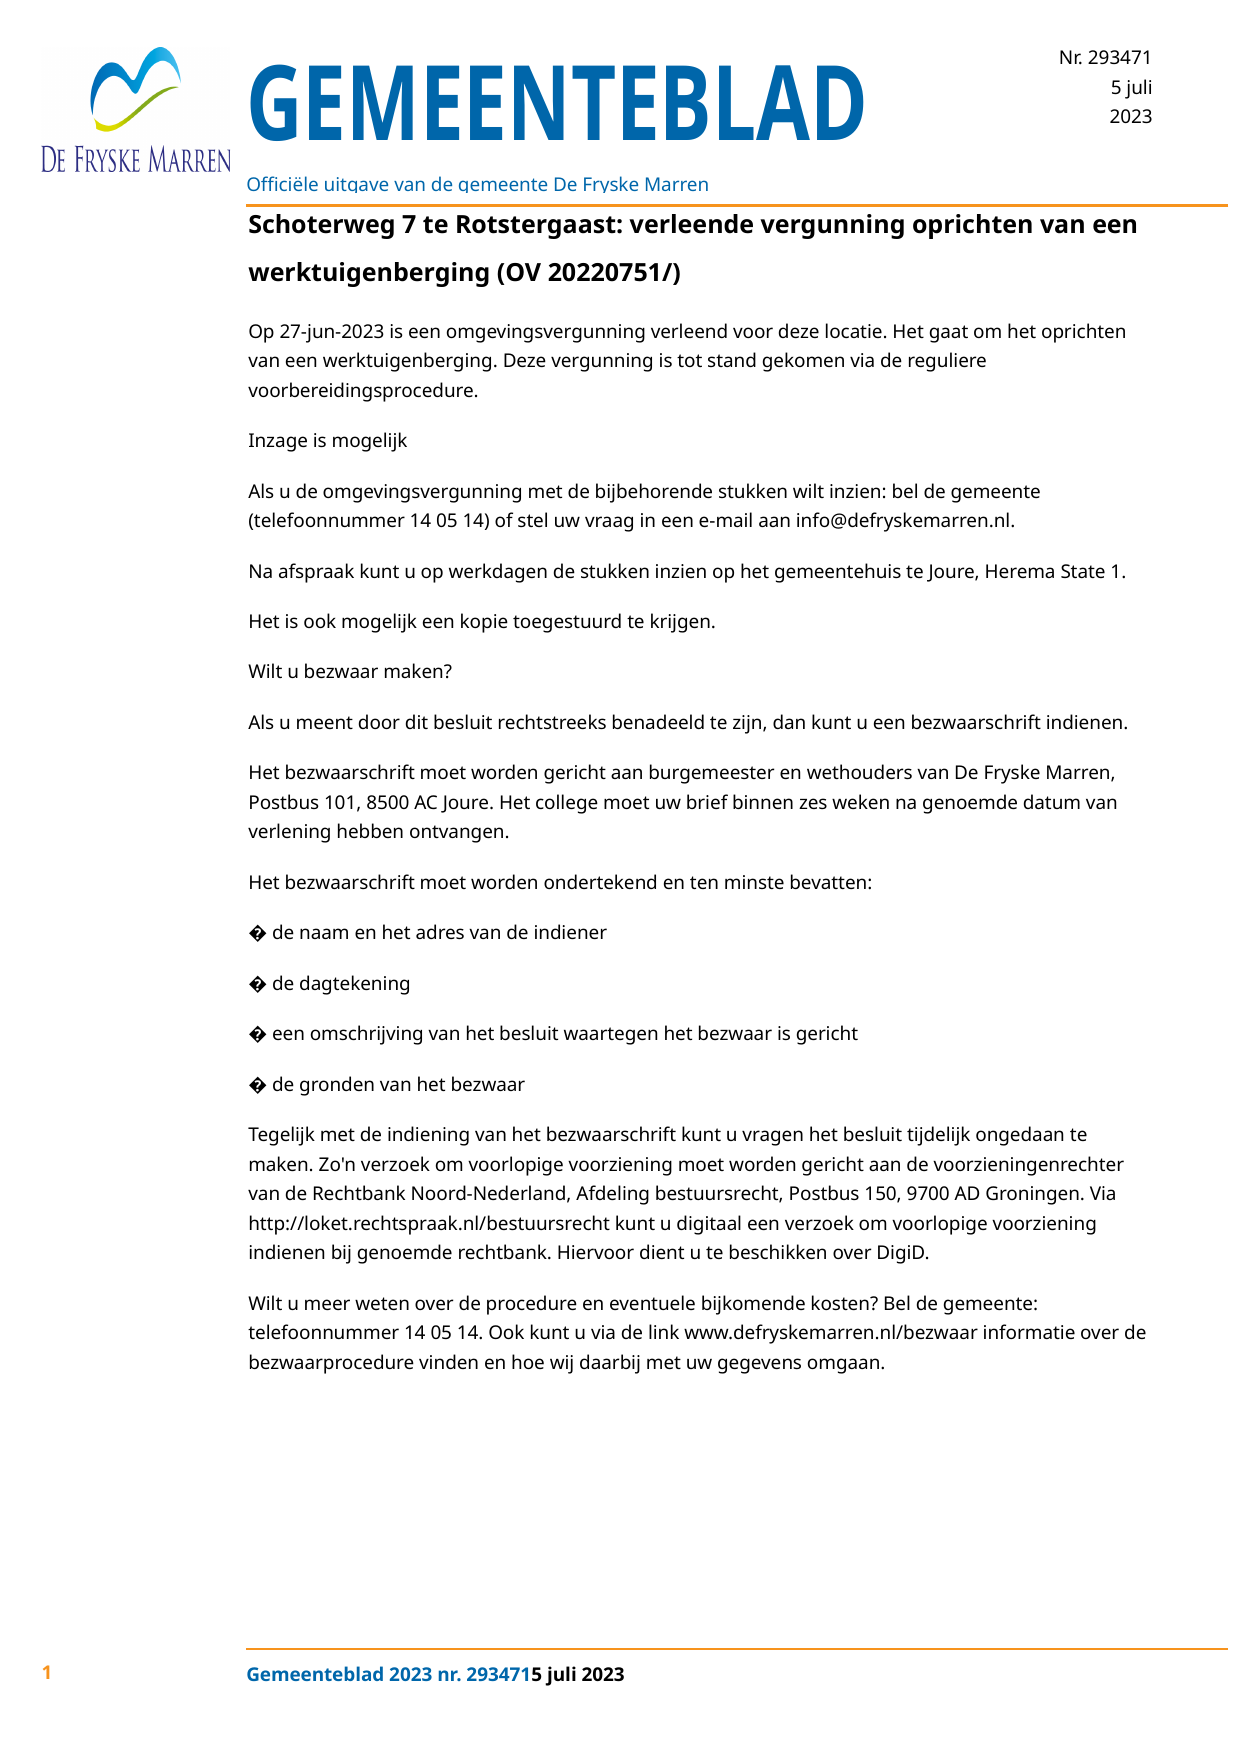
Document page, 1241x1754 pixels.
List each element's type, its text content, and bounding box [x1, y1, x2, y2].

text Na afspraak kunt u op werkdagen de stukken inzien op het gemeentehuis te Joure, Herema State 1. [248, 558, 1152, 584]
text Op 27-jun-2023 is een omgevingsvergunning verleend voor deze locatie. Het gaat om het oprichten van een werktuigenberging. Deze vergunning is tot stand gekomen via de reguliere voorbereidingsprocedure. [248, 318, 1152, 403]
text � een omschrijving van het besluit waartegen het bezwaar is gericht [248, 1020, 1152, 1046]
text Tegelijk met de indiening van het bezwaarschrift kunt u vragen het besluit tijdelijk ongedaan te maken. Zo'n verzoek om voorlopige voorziening moet worden gericht aan de voorzieningenrechter van de Rechtbank Noord-Nederland, Afdeling bestuursrecht, Postbus 150, 9700 AD Groningen. Via http://loket.rechtspraak.nl/bestuursrecht kunt u digitaal een verzoek om voorlopige voorziening indienen bij genoemde rechtbank. Hiervoor dient u te beschikken over DigiD. [248, 1121, 1152, 1265]
picture [41, 47, 231, 172]
text Als u de omgevingsvergunning met de bijbehorende stukken wilt inzien: bel de gemeente (telefoonnummer 14 05 14) of stel uw vraag in een e-mail aan info@defryskemarren.nl. [248, 478, 1152, 533]
text � de gronden van het bezwaar [248, 1071, 1152, 1097]
text Het is ook mogelijk een kopie toegestuurd te krijgen. [248, 608, 1152, 634]
text Het bezwaarschrift moet worden gericht aan burgemeester en wethouders van De Fryske Marren, Postbus 101, 8500 AC Joure. Het college moet uw brief binnen zes weken na genoemde datum van verlening hebben ontvangen. [248, 759, 1152, 844]
text Wilt u bezwaar maken? [248, 659, 1152, 684]
text Als u meent door dit besluit rechtstreeks benadeeld te zijn, dan kunt u een bezwaarschrift indienen. [248, 709, 1152, 735]
text � de naam en het adres van de indiener [248, 919, 1152, 945]
text Het bezwaarschrift moet worden ondertekend en ten minste bevatten: [248, 869, 1152, 895]
text Inzage is mogelijk [248, 427, 1152, 453]
text Schoterweg 7 te Rotstergaast: verleende vergunning oprichten van een werktuigenberging (OV 20220751/) [248, 207, 1152, 288]
text Wilt u meer weten over de procedure en eventuele bijkomende kosten? Bel de gemeente: telefoonnummer 14 05 14. Ook kunt u via de link www.defryskemarren.nl/bezwaar informatie over de bezwaarprocedure vinden en hoe wij daarbij met uw gegevens omgaan. [248, 1290, 1152, 1375]
text � de dagtekening [248, 970, 1152, 996]
